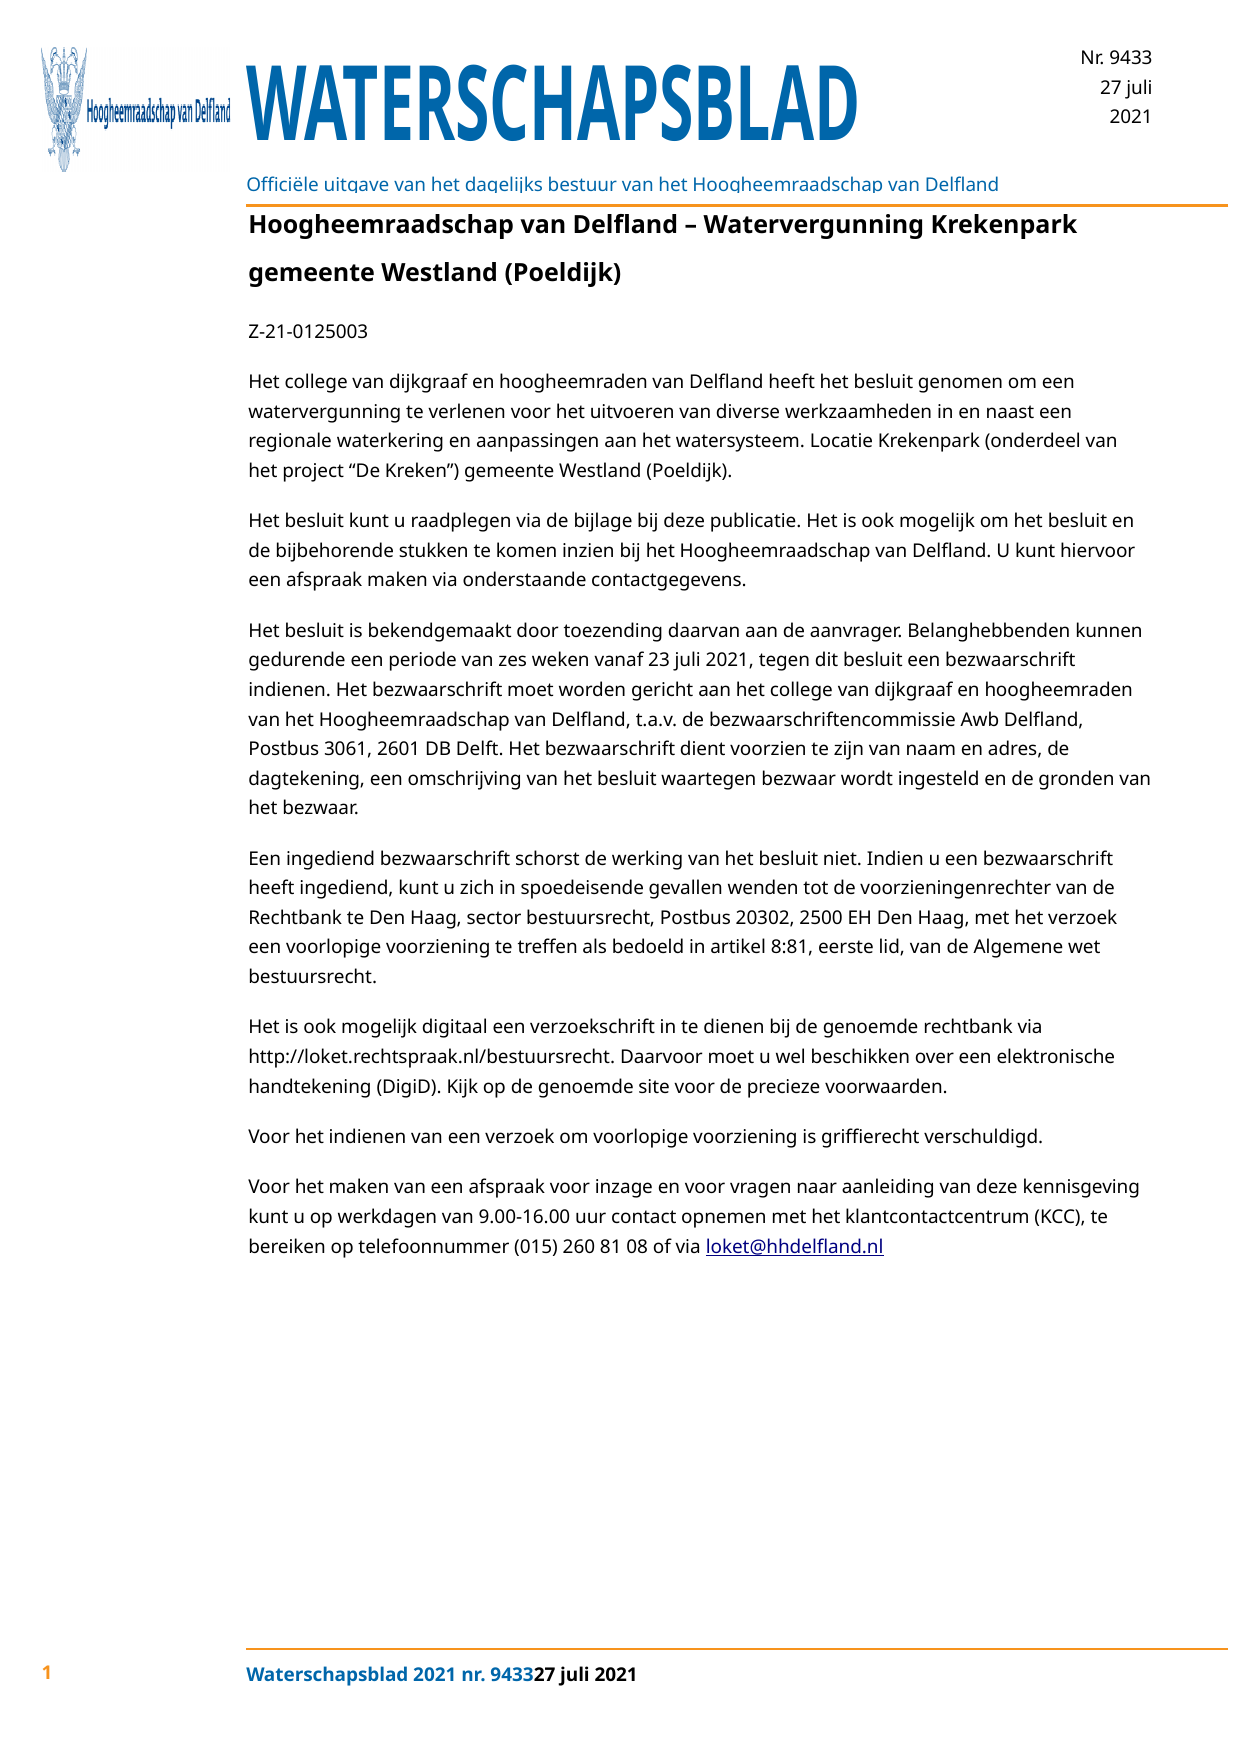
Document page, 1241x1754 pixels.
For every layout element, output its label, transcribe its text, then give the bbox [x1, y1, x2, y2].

text Het is ook mogelijk digitaal een verzoekschrift in te dienen bij de genoemde rechtbank via http://loket.rechtspraak.nl/bestuursrecht. Daarvoor moet u wel beschikken over een elektronische handtekening (DigiD). Kijk op de genoemde site voor de precieze voorwaarden. [248, 1014, 1152, 1099]
text Voor het maken van een afspraak voor inzage en voor vragen naar aanleiding van deze kennisgeving kunt u op werkdagen van 9.00-16.00 uur contact opnemen met het klantcontactcentrum (KCC), te bereiken op telefoonnummer (015) 260 81 08 of via loket@hhdelfland.nl [248, 1174, 1152, 1259]
picture [41, 47, 231, 172]
text Z-21-0125003 [248, 318, 1152, 344]
text Voor het indienen van een verzoek om voorlopige voorziening is griffierecht verschuldigd. [248, 1123, 1152, 1149]
text Een ingediend bezwaarschrift schorst de werking van het besluit niet. Indien u een bezwaarschrift heeft ingediend, kunt u zich in spoedeisende gevallen wenden tot de voorzieningenrechter van de Rechtbank te Den Haag, sector bestuursrecht, Postbus 20302, 2500 EH Den Haag, met het verzoek een voorlopige voorziening te treffen als bedoeld in artikel 8:81, eerste lid, van de Algemene wet bestuursrecht. [248, 845, 1152, 989]
text Hoogheemraadschap van Delfland – Watervergunning Krekenpark gemeente Westland (Poeldijk) [248, 207, 1152, 288]
text Het besluit is bekendgemaakt door toezending daarvan aan de aanvrager. Belanghebbenden kunnen gedurende een periode van zes weken vanaf 23 juli 2021, tegen dit besluit een bezwaarschrift indienen. Het bezwaarschrift moet worden gericht aan het college van dijkgraaf en hoogheemraden van het Hoogheemraadschap van Delfland, t.a.v. de bezwaarschriftencommissie Awb Delfland, Postbus 3061, 2601 DB Delft. Het bezwaarschrift dient voorzien te zijn van naam en adres, de dagtekening, een omschrijving van het besluit waartegen bezwaar wordt ingesteld en de gronden van het bezwaar. [248, 617, 1152, 820]
text Het college van dijkgraaf en hoogheemraden van Delfland heeft het besluit genomen om een watervergunning te verlenen voor het uitvoeren van diverse werkzaamheden in en naast een regionale waterkering en aanpassingen aan het watersysteem. Locatie Krekenpark (onderdeel van het project “De Kreken”) gemeente Westland (Poeldijk). [248, 368, 1152, 483]
text Het besluit kunt u raadplegen via de bijlage bij deze publicatie. Het is ook mogelijk om het besluit en de bijbehorende stukken te komen inzien bij het Hoogheemraadschap van Delfland. U kunt hiervoor een afspraak maken via onderstaande contactgegevens. [248, 507, 1152, 592]
